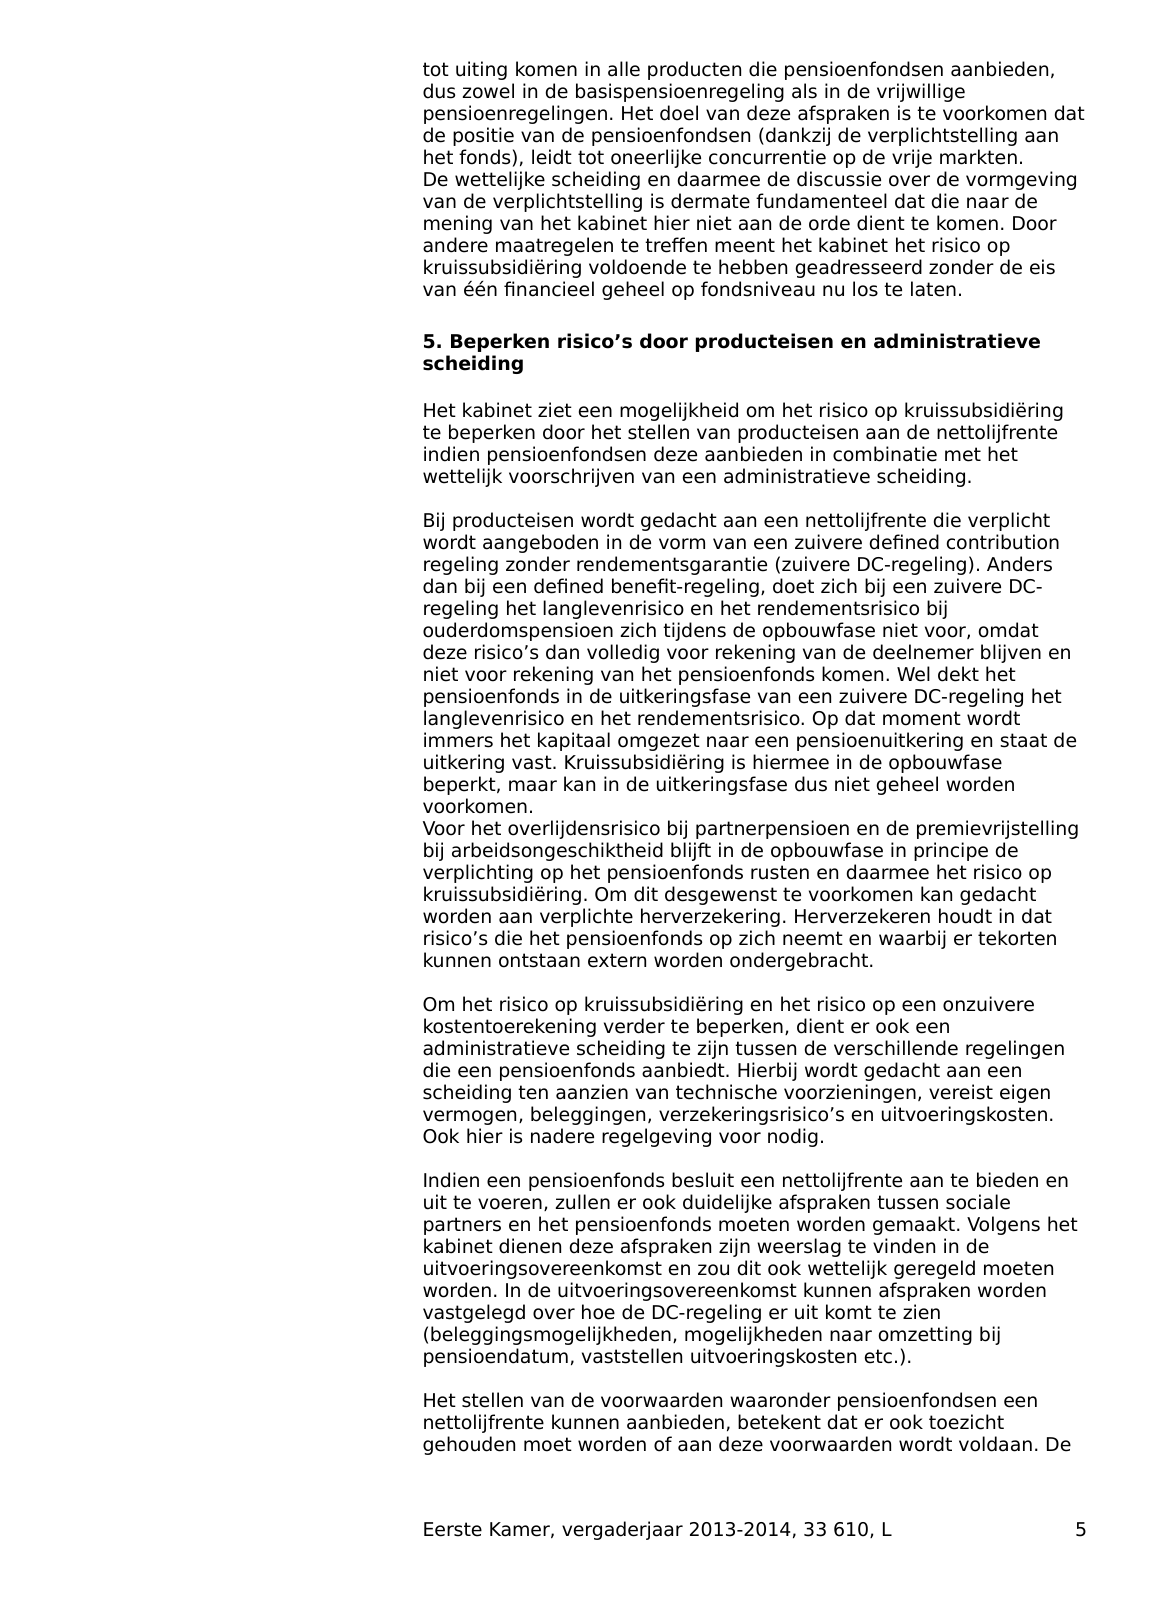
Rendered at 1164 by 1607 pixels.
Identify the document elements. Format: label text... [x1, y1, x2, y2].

text Bij producteisen wordt gedacht aan een nettolijfrente die verplicht wordt aangeboden in de vorm van een zuivere defined contribution regeling zonder rendementsgarantie (zuivere DC-regeling). Anders dan bij een defined benefit-regeling, doet zich bij een zuivere DC-regeling het langlevenrisico en het rendementsrisico bij ouderdomspensioen zich tijdens de opbouwfase niet voor, omdat deze risico’s dan volledig voor rekening van de deelnemer blijven en niet voor rekening van het pensioenfonds komen. Wel dekt het pensioenfonds in de uitkeringsfase van een zuivere DC-regeling het langlevenrisico en het rendementsrisico. Op dat moment wordt immers het kapitaal omgezet naar een pensioenuitkering en staat de uitkering vast. Kruissubsidiëring is hiermee in de opbouwfase beperkt, maar kan in de uitkeringsfase dus niet geheel worden voorkomen. [422, 510, 1087, 818]
text tot uiting komen in alle producten die pensioenfondsen aanbieden, dus zowel in de basispensioenregeling als in de vrijwillige pensioenregelingen. Het doel van deze afspraken is te voorkomen dat de positie van de pensioenfondsen (dankzij de verplichtstelling aan het fonds), leidt tot oneerlijke concurrentie op de vrije markten. [422, 59, 1087, 169]
text Voor het overlijdensrisico bij partnerpensioen en de premievrijstelling bij arbeidsongeschiktheid blijft in de opbouwfase in principe de verplichting op het pensioenfonds rusten en daarmee het risico op kruissubsidiëring. Om dit desgewenst te voorkomen kan gedacht worden aan verplichte herverzekering. Herverzekeren houdt in dat risico’s die het pensioenfonds op zich neemt en waarbij er tekorten kunnen ontstaan extern worden ondergebracht. [422, 818, 1087, 971]
text De wettelijke scheiding en daarmee de discussie over de vormgeving van de verplichtstelling is dermate fundamenteel dat die naar de mening van het kabinet hier niet aan de orde dient te komen. Door andere maatregelen te treffen meent het kabinet het risico op kruissubsidiëring voldoende te hebben geadresseerd zonder de eis van één financieel geheel op fondsniveau nu los te laten. [422, 169, 1087, 301]
text Het kabinet ziet een mogelijkheid om het risico op kruissubsidiëring te beperken door het stellen van producteisen aan de nettolijfrente indien pensioenfondsen deze aanbieden in combinatie met het wettelijk voorschrijven van een administratieve scheiding. [422, 400, 1087, 488]
subtitle 5. Beperken risico’s door producteisen en administratieve scheiding [422, 331, 1087, 375]
text Indien een pensioenfonds besluit een nettolijfrente aan te bieden en uit te voeren, zullen er ook duidelijke afspraken tussen sociale partners en het pensioenfonds moeten worden gemaakt. Volgens het kabinet dienen deze afspraken zijn weerslag te vinden in de uitvoeringsovereenkomst en zou dit ook wettelijk geregeld moeten worden. In de uitvoeringsovereenkomst kunnen afspraken worden vastgelegd over hoe de DC-regeling er uit komt te zien (beleggingsmogelijkheden, mogelijkheden naar omzetting bij pensioendatum, vaststellen uitvoeringskosten etc.). [422, 1170, 1087, 1367]
text Om het risico op kruissubsidiëring en het risico op een onzuivere kostentoerekening verder te beperken, dient er ook een administratieve scheiding te zijn tussen de verschillende regelingen die een pensioenfonds aanbiedt. Hierbij wordt gedacht aan een scheiding ten aanzien van technische voorzieningen, vereist eigen vermogen, beleggingen, verzekeringsrisico’s en uitvoeringskosten. Ook hier is nadere regelgeving voor nodig. [422, 994, 1087, 1147]
text Het stellen van de voorwaarden waaronder pensioenfondsen een nettolijfrente kunnen aanbieden, betekent dat er ook toezicht gehouden moet worden of aan deze voorwaarden wordt voldaan. De [422, 1390, 1087, 1456]
